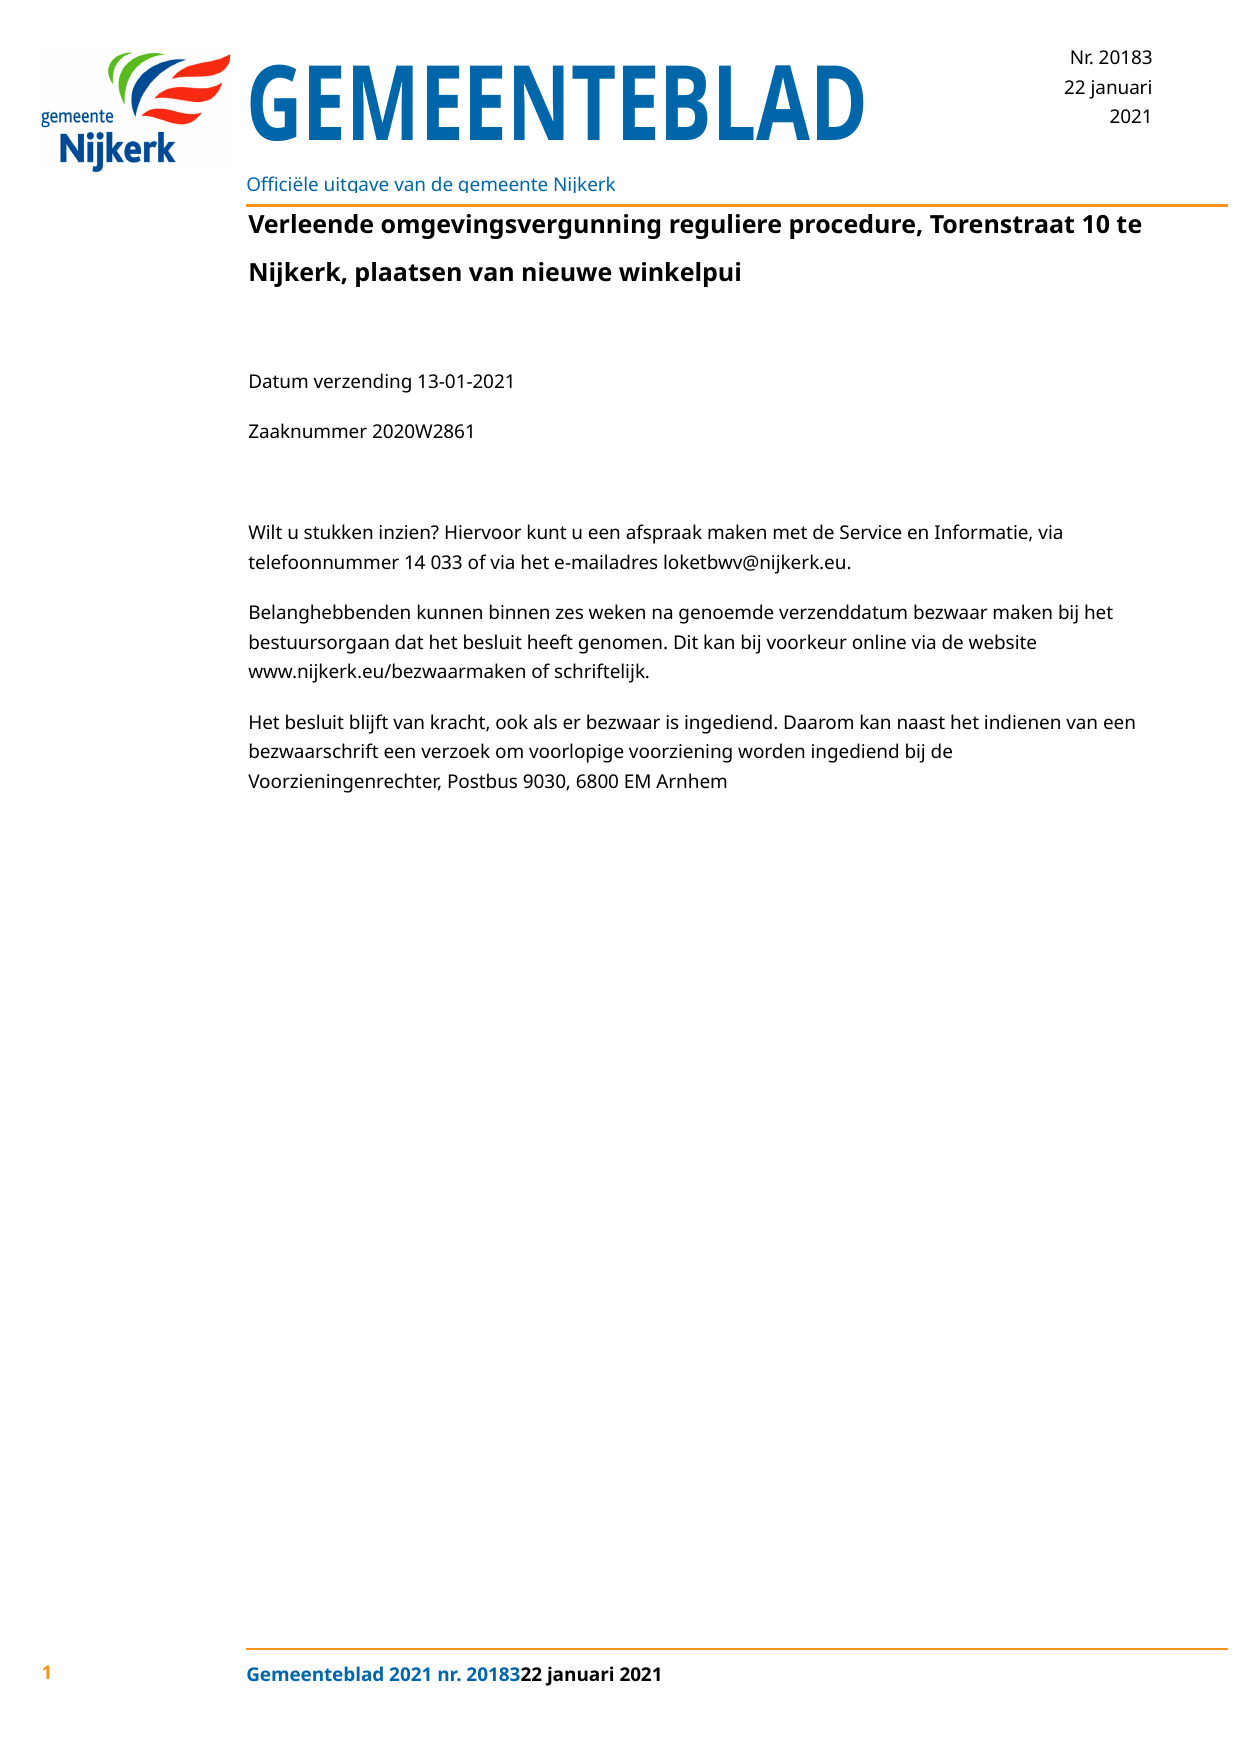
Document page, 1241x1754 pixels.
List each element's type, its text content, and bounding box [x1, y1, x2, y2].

text Het besluit blijft van kracht, ook als er bezwaar is ingediend. Daarom kan naast het indienen van een bezwaarschrift een verzoek om voorlopige voorziening worden ingediend bij de Voorzieningenrechter, Postbus 9030, 6800 EM Arnhem [248, 709, 1152, 794]
text Wilt u stukken inzien? Hiervoor kunt u een afspraak maken met de Service en Informatie, via telefoonnummer 14 033 of via het e-mailadres loketbwv@nijkerk.eu. [248, 519, 1152, 575]
text Belanghebbenden kunnen binnen zes weken na genoemde verzenddatum bezwaar maken bij het bestuursorgaan dat het besluit heeft genomen. Dit kan bij voorkeur online via de website www.nijkerk.eu/bezwaarmaken of schriftelijk. [248, 599, 1152, 684]
text Zaaknummer 2020W2861 [248, 419, 1152, 444]
text Datum verzending 13-01-2021 [248, 368, 1152, 394]
text Verleende omgevingsvergunning reguliere procedure, Torenstraat 10 te Nijkerk, plaatsen van nieuwe winkelpui [248, 207, 1152, 288]
picture [41, 47, 231, 172]
